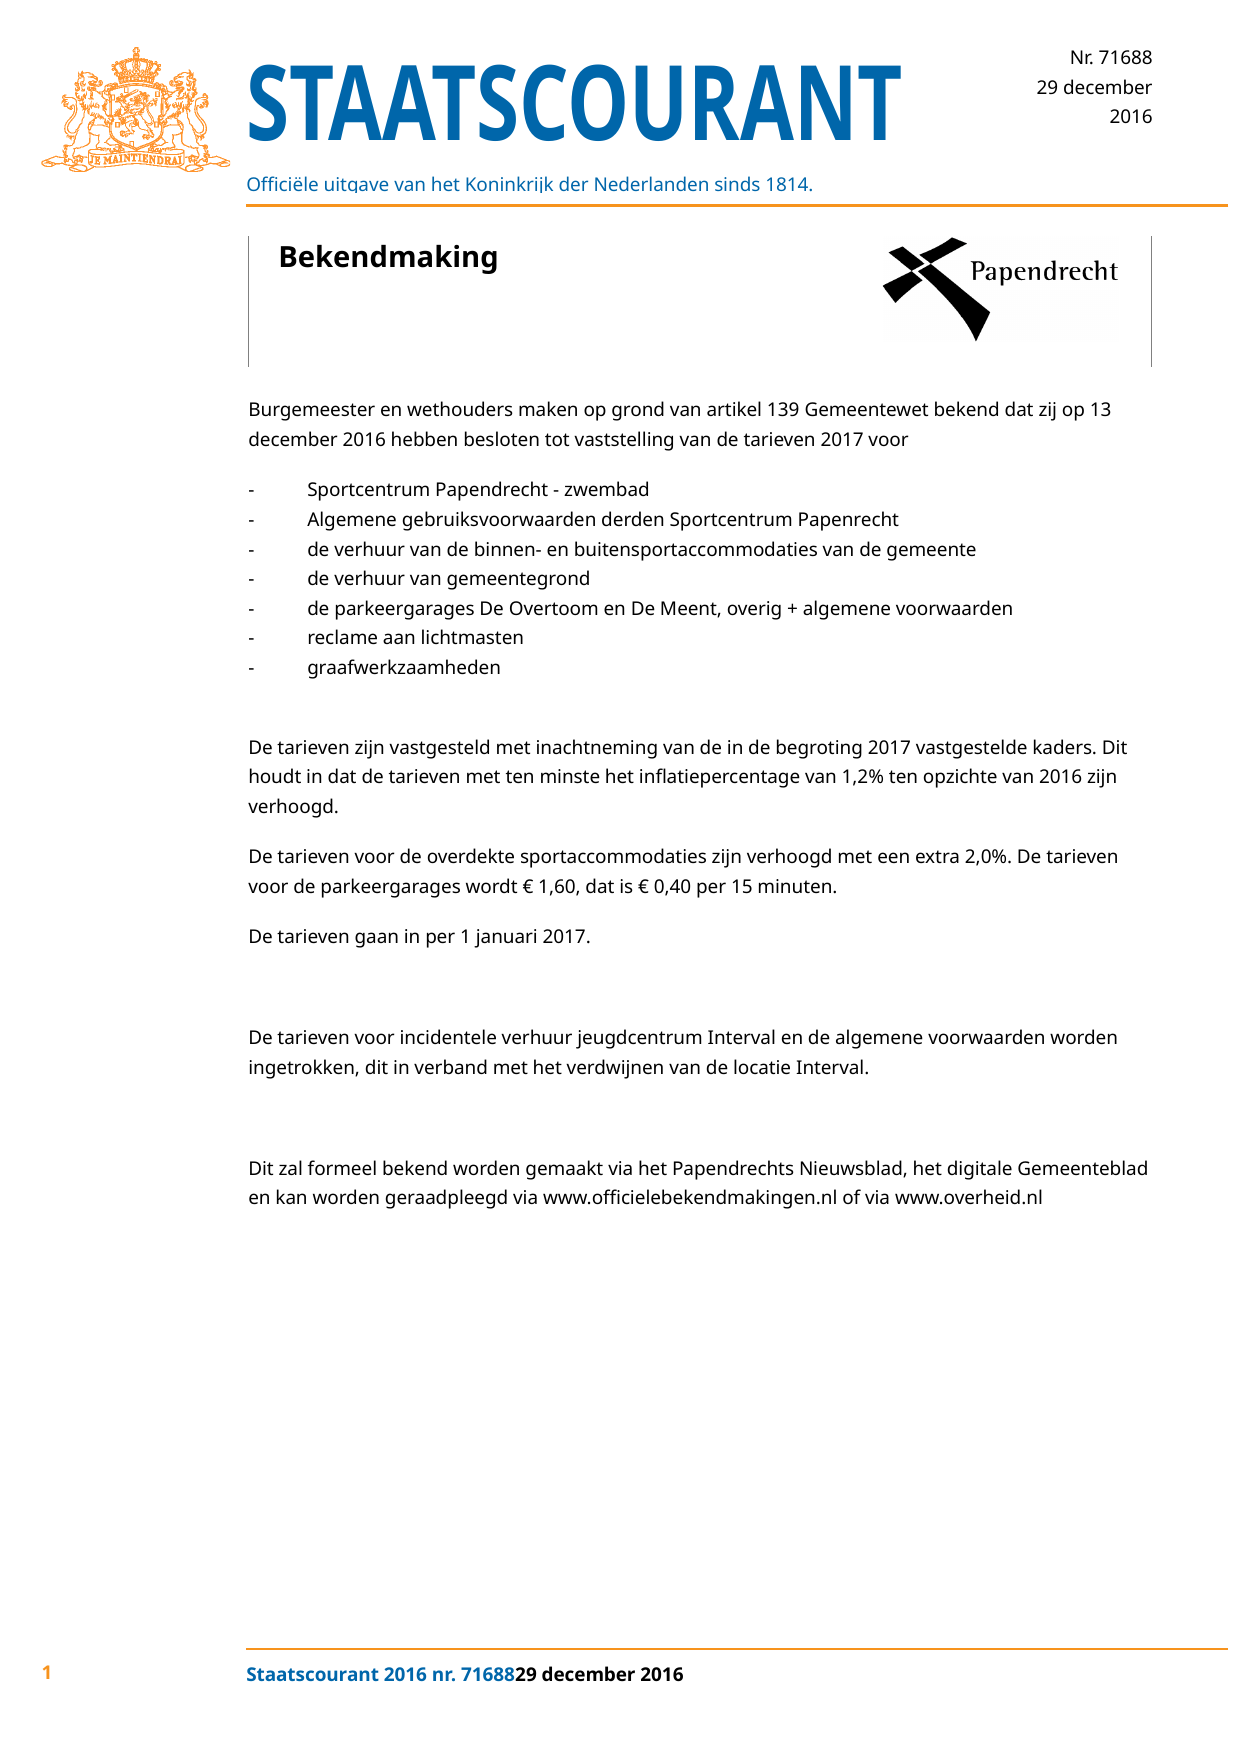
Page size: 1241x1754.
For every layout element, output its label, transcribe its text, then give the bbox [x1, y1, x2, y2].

text De tarieven voor de overdekte sportaccommodaties zijn verhoogd met een extra 2,0%. De tarieven voor de parkeergarages wordt € 1,60, dat is € 0,40 per 15 minuten. [248, 844, 1152, 899]
picture [882, 236, 1119, 342]
text Dit zal formeel bekend worden gemaakt via het Papendrechts Nieuwsblad, het digitale Gemeenteblad en kan worden geraadpleegd via www.officielebekendmakingen.nl of via www.overheid.nl [248, 1155, 1152, 1210]
list reclame aan lichtmasten [248, 624, 1152, 650]
table_header [850, 236, 1151, 367]
text De tarieven zijn vastgesteld met inachtneming van de in de begroting 2017 vastgestelde kaders. Dit houdt in dat de tarieven met ten minste het inflatiepercentage van 1,2% ten opzichte van 2016 zijn verhoogd. [248, 734, 1152, 819]
list de verhuur van de binnen- en buitensportaccommodaties van de gemeente [248, 536, 1152, 561]
table_header Bekendmaking [249, 236, 850, 367]
list Sportcentrum Papendrecht - zwembad [248, 477, 1152, 502]
list de verhuur van gemeentegrond [248, 565, 1152, 591]
text De tarieven gaan in per 1 januari 2017. [248, 924, 1152, 949]
picture [41, 47, 231, 172]
text De tarieven voor incidentele verhuur jeugdcentrum Interval en de algemene voorwaarden worden ingetrokken, dit in verband met het verdwijnen van de locatie Interval. [248, 1024, 1152, 1080]
list graafwerkzaamheden [248, 654, 1152, 680]
list Algemene gebruiksvoorwaarden derden Sportcentrum Papenrecht [248, 506, 1152, 532]
text Burgemeester en wethouders maken op grond van artikel 139 Gemeentewet bekend dat zij op 13 december 2016 hebben besloten tot vaststelling van de tarieven 2017 voor [248, 397, 1152, 452]
list de parkeergarages De Overtoom en De Meent, overig + algemene voorwaarden [248, 595, 1152, 621]
